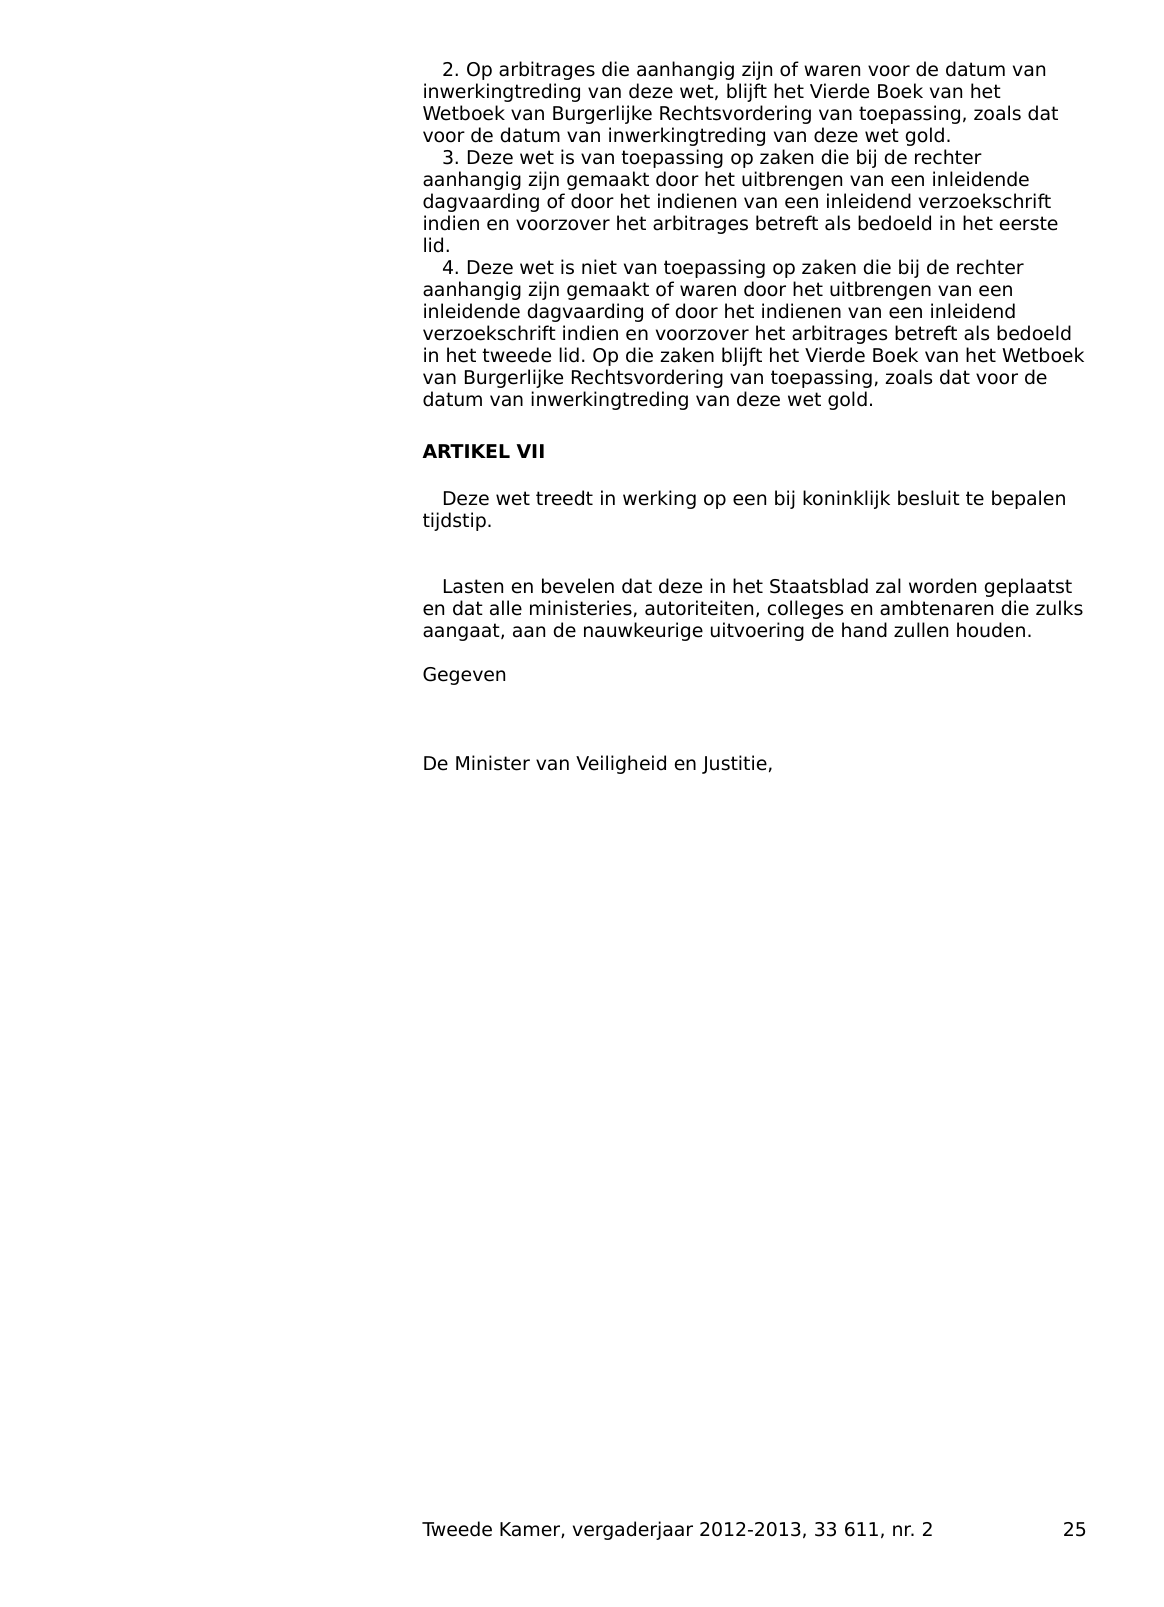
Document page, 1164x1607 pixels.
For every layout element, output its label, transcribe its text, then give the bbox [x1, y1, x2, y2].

text 3. Deze wet is van toepassing op zaken die bij de rechter aanhangig zijn gemaakt door het uitbrengen van een inleidende dagvaarding of door het indienen van een inleidend verzoekschrift indien en voorzover het arbitrages betreft als bedoeld in het eerste lid. [422, 147, 1087, 257]
text 2. Op arbitrages die aanhangig zijn of waren voor de datum van inwerkingtreding van deze wet, blijft het Vierde Boek van het Wetboek van Burgerlijke Rechtsvordering van toepassing, zoals dat voor de datum van inwerkingtreding van deze wet gold. [422, 59, 1087, 147]
text Lasten en bevelen dat deze in het Staatsblad zal worden geplaatst en dat alle ministeries, autoriteiten, colleges en ambtenaren die zulks aangaat, aan de nauwkeurige uitvoering de hand zullen houden. [422, 576, 1087, 642]
text Deze wet treedt in werking op een bij koninklijk besluit te bepalen tijdstip. [422, 488, 1087, 532]
subtitle ARTIKEL VII [422, 441, 1087, 463]
text Gegeven [422, 664, 1087, 686]
text 4. Deze wet is niet van toepassing op zaken die bij de rechter aanhangig zijn gemaakt of waren door het uitbrengen van een inleidende dagvaarding of door het indienen van een inleidend verzoekschrift indien en voorzover het arbitrages betreft als bedoeld in het tweede lid. Op die zaken blijft het Vierde Boek van het Wetboek van Burgerlijke Rechtsvordering van toepassing, zoals dat voor de datum van inwerkingtreding van deze wet gold. [422, 257, 1087, 411]
text De Minister van Veiligheid en Justitie, [422, 753, 1087, 775]
